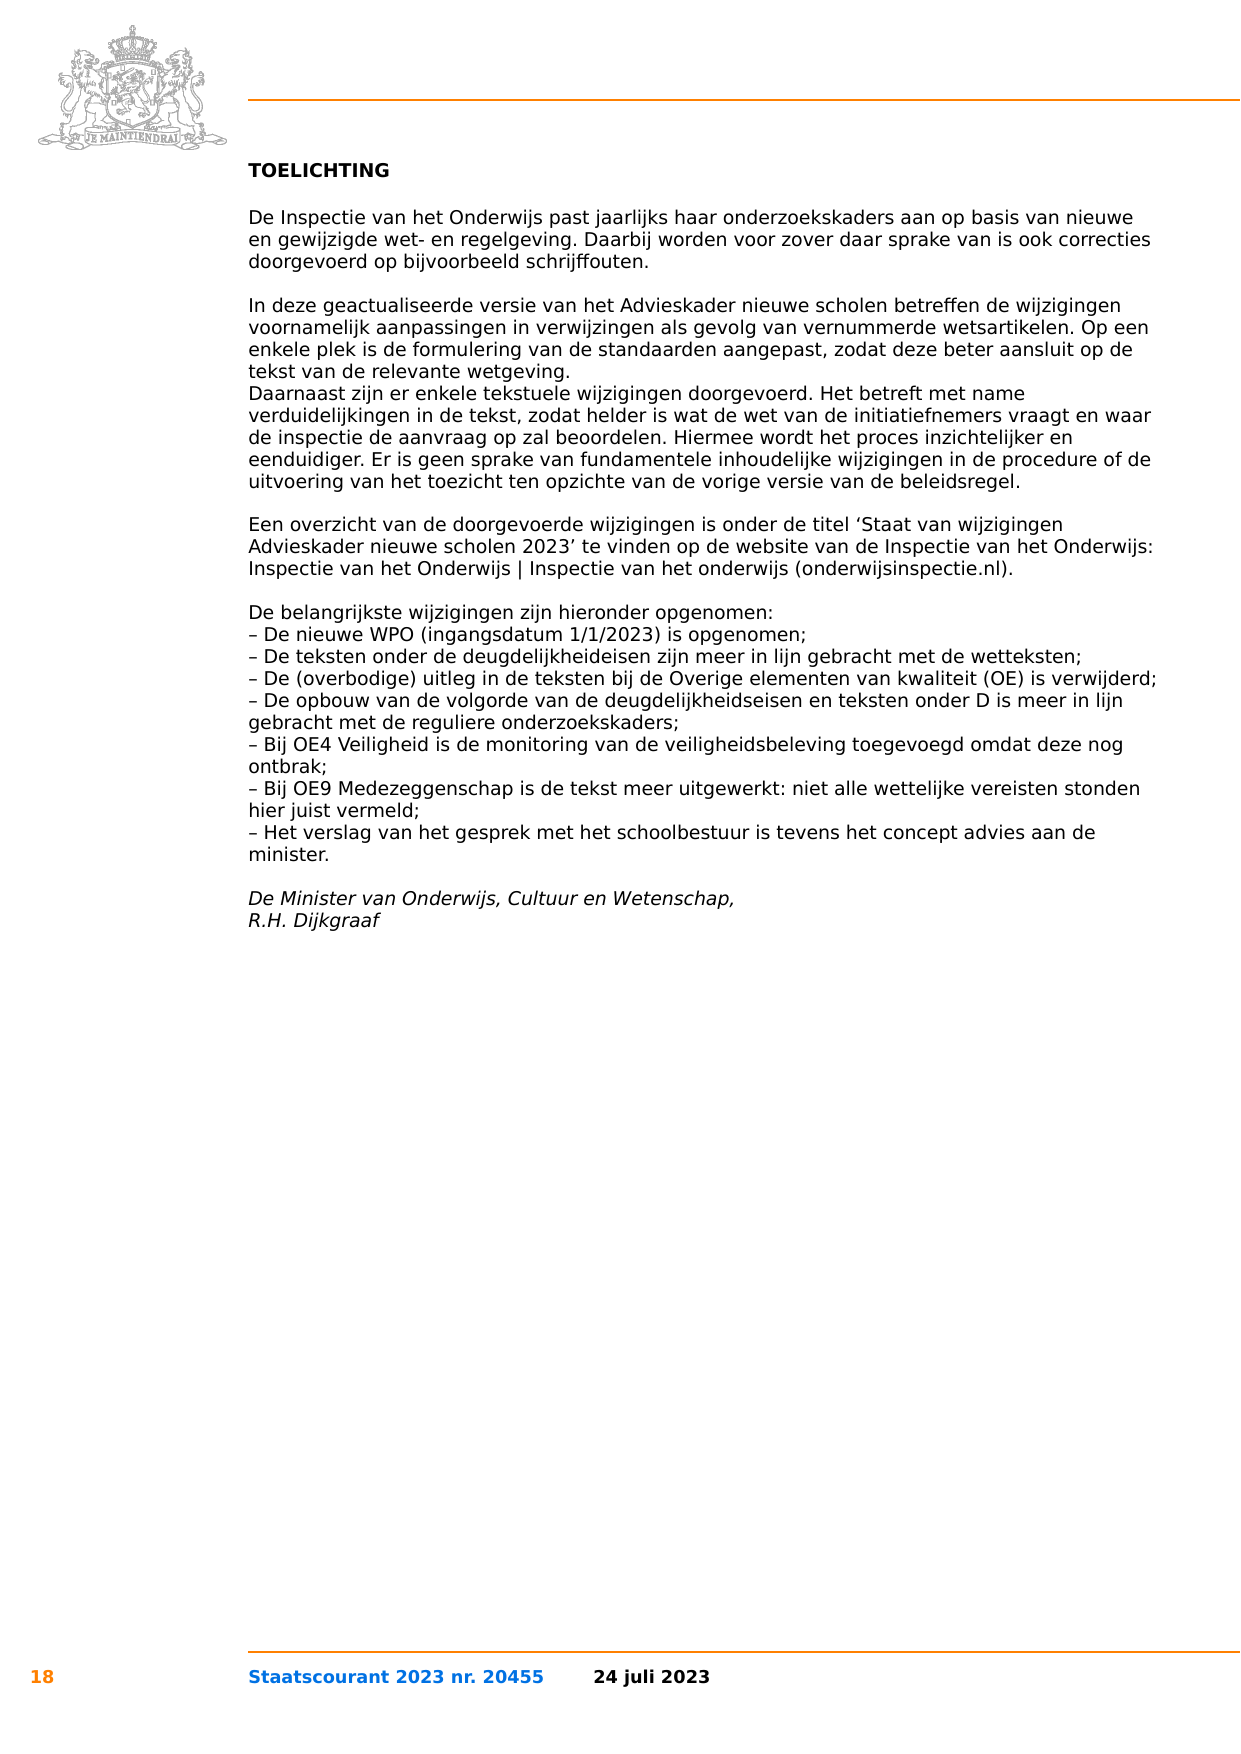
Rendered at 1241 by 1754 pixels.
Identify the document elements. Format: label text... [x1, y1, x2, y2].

subtitle TOELICHTING [248, 160, 1163, 182]
text – De teksten onder de deugdelijkheideisen zijn meer in lijn gebracht met de wetteksten; [248, 646, 1163, 668]
text Daarnaast zijn er enkele tekstuele wijzigingen doorgevoerd. Het betreft met name verduidelijkingen in de tekst, zodat helder is wat de wet van de initiatiefnemers vraagt en waar de inspectie de aanvraag op zal beoordelen. Hiermee wordt het proces inzichtelijker en eenduidiger. Er is geen sprake van fundamentele inhoudelijke wijzigingen in de procedure of de uitvoering van het toezicht ten opzichte van de vorige versie van de beleidsregel. [248, 383, 1163, 492]
text – Bij OE9 Medezeggenschap is de tekst meer uitgewerkt: niet alle wettelijke vereisten stonden hier juist vermeld; [248, 778, 1163, 822]
text In deze geactualiseerde versie van het Advieskader nieuwe scholen betreffen de wijzigingen voornamelijk aanpassingen in verwijzingen als gevolg van vernummerde wetsartikelen. Op een enkele plek is de formulering van de standaarden aangepast, zodat deze beter aansluit op de tekst van de relevante wetgeving. [248, 295, 1163, 383]
picture [38, 25, 227, 150]
text – De (overbodige) uitleg in de teksten bij de Overige elementen van kwaliteit (OE) is verwijderd; [248, 668, 1163, 690]
text – De nieuwe WPO (ingangsdatum 1/1/2023) is opgenomen; [248, 624, 1163, 646]
text De belangrijkste wijzigingen zijn hieronder opgenomen: [248, 602, 1163, 624]
text De Inspectie van het Onderwijs past jaarlijks haar onderzoekskaders aan op basis van nieuwe en gewijzigde wet- en regelgeving. Daarbij worden voor zover daar sprake van is ook correcties doorgevoerd op bijvoorbeeld schrijffouten. [248, 207, 1163, 273]
text De Minister van Onderwijs, Cultuur en Wetenschap, R.H. Dijkgraaf [248, 888, 1163, 932]
text – Bij OE4 Veiligheid is de monitoring van de veiligheidsbeleving toegevoegd omdat deze nog ontbrak; [248, 734, 1163, 778]
text Een overzicht van de doorgevoerde wijzigingen is onder de titel ‘Staat van wijzigingen Advieskader nieuwe scholen 2023’ te vinden op de website van de Inspectie van het Onderwijs: Inspectie van het Onderwijs | Inspectie van het onderwijs (onderwijsinspectie.nl). [248, 514, 1163, 580]
text – De opbouw van de volgorde van de deugdelijkheidseisen en teksten onder D is meer in lijn gebracht met de reguliere onderzoekskaders; [248, 690, 1163, 734]
text – Het verslag van het gesprek met het schoolbestuur is tevens het concept advies aan de minister. [248, 822, 1163, 866]
